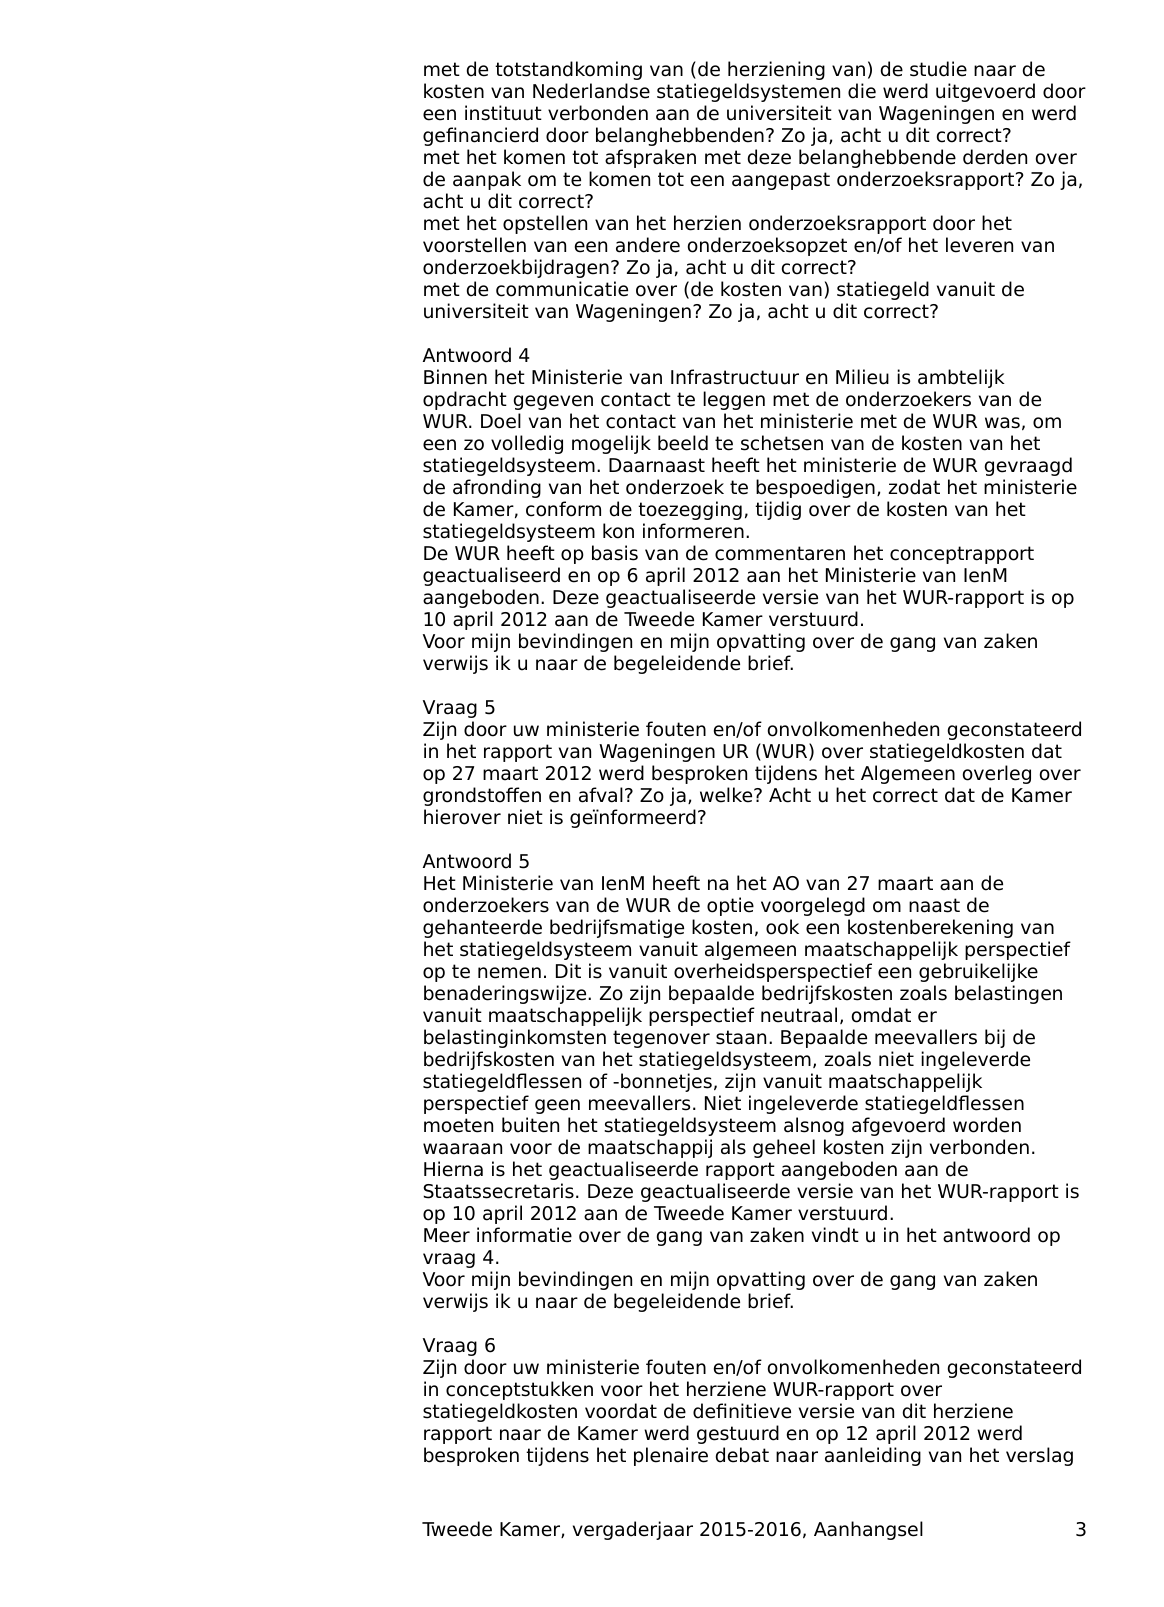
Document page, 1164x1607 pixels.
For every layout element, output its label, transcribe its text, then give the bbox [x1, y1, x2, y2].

text Meer informatie over de gang van zaken vindt u in het antwoord op vraag 4. [422, 1224, 1087, 1268]
text De WUR heeft op basis van de commentaren het conceptrapport geactualiseerd en op 6 april 2012 aan het Ministerie van IenM aangeboden. Deze geactualiseerde versie van het WUR-rapport is op 10 april 2012 aan de Tweede Kamer verstuurd. [422, 543, 1087, 631]
text Zijn door uw ministerie fouten en/of onvolkomenheden geconstateerd in het rapport van Wageningen UR (WUR) over statiegeldkosten dat op 27 maart 2012 werd besproken tijdens het Algemeen overleg over grondstoffen en afval? Zo ja, welke? Acht u het correct dat de Kamer hierover niet is geïnformeerd? [422, 719, 1087, 829]
text Hierna is het geactualiseerde rapport aangeboden aan de Staatssecretaris. Deze geactualiseerde versie van het WUR-rapport is op 10 april 2012 aan de Tweede Kamer verstuurd. [422, 1159, 1087, 1224]
text Voor mijn bevindingen en mijn opvatting over de gang van zaken verwijs ik u naar de begeleidende brief. [422, 631, 1087, 675]
text met de totstandkoming van (de herziening van) de studie naar de kosten van Nederlandse statiegeldsystemen die werd uitgevoerd door een instituut verbonden aan de universiteit van Wageningen en werd gefinancierd door belanghebbenden? Zo ja, acht u dit correct? [422, 59, 1087, 147]
text met het komen tot afspraken met deze belanghebbende derden over de aanpak om te komen tot een aangepast onderzoeksrapport? Zo ja, acht u dit correct? [422, 147, 1087, 213]
text Het Ministerie van IenM heeft na het AO van 27 maart aan de onderzoekers van de WUR de optie voorgelegd om naast de gehanteerde bedrijfsmatige kosten, ook een kostenberekening van het statiegeldsysteem vanuit algemeen maatschappelijk perspectief op te nemen. Dit is vanuit overheidsperspectief een gebruikelijke benaderingswijze. Zo zijn bepaalde bedrijfskosten zoals belastingen vanuit maatschappelijk perspectief neutraal, omdat er belastinginkomsten tegenover staan. Bepaalde meevallers bij de bedrijfskosten van het statiegeldsysteem, zoals niet ingeleverde statiegeldflessen of -bonnetjes, zijn vanuit maatschappelijk perspectief geen meevallers. Niet ingeleverde statiegeldflessen moeten buiten het statiegeldsysteem alsnog afgevoerd worden waaraan voor de maatschappij als geheel kosten zijn verbonden. [422, 873, 1087, 1159]
text Vraag 5 [422, 697, 1087, 719]
text met de communicatie over (de kosten van) statiegeld vanuit de universiteit van Wageningen? Zo ja, acht u dit correct? [422, 279, 1087, 323]
text Zijn door uw ministerie fouten en/of onvolkomenheden geconstateerd in conceptstukken voor het herziene WUR-rapport over statiegeldkosten voordat de definitieve versie van dit herziene rapport naar de Kamer werd gestuurd en op 12 april 2012 werd besproken tijdens het plenaire debat naar aanleiding van het verslag [422, 1357, 1087, 1467]
text Antwoord 4 [422, 345, 1087, 367]
text met het opstellen van het herzien onderzoeksrapport door het voorstellen van een andere onderzoeksopzet en/of het leveren van onderzoekbijdragen? Zo ja, acht u dit correct? [422, 213, 1087, 279]
text Binnen het Ministerie van Infrastructuur en Milieu is ambtelijk opdracht gegeven contact te leggen met de onderzoekers van de WUR. Doel van het contact van het ministerie met de WUR was, om een zo volledig mogelijk beeld te schetsen van de kosten van het statiegeldsysteem. Daarnaast heeft het ministerie de WUR gevraagd de afronding van het onderzoek te bespoedigen, zodat het ministerie de Kamer, conform de toezegging, tijdig over de kosten van het statiegeldsysteem kon informeren. [422, 367, 1087, 543]
text Voor mijn bevindingen en mijn opvatting over de gang van zaken verwijs ik u naar de begeleidende brief. [422, 1268, 1087, 1312]
text Antwoord 5 [422, 851, 1087, 873]
text Vraag 6 [422, 1335, 1087, 1357]
